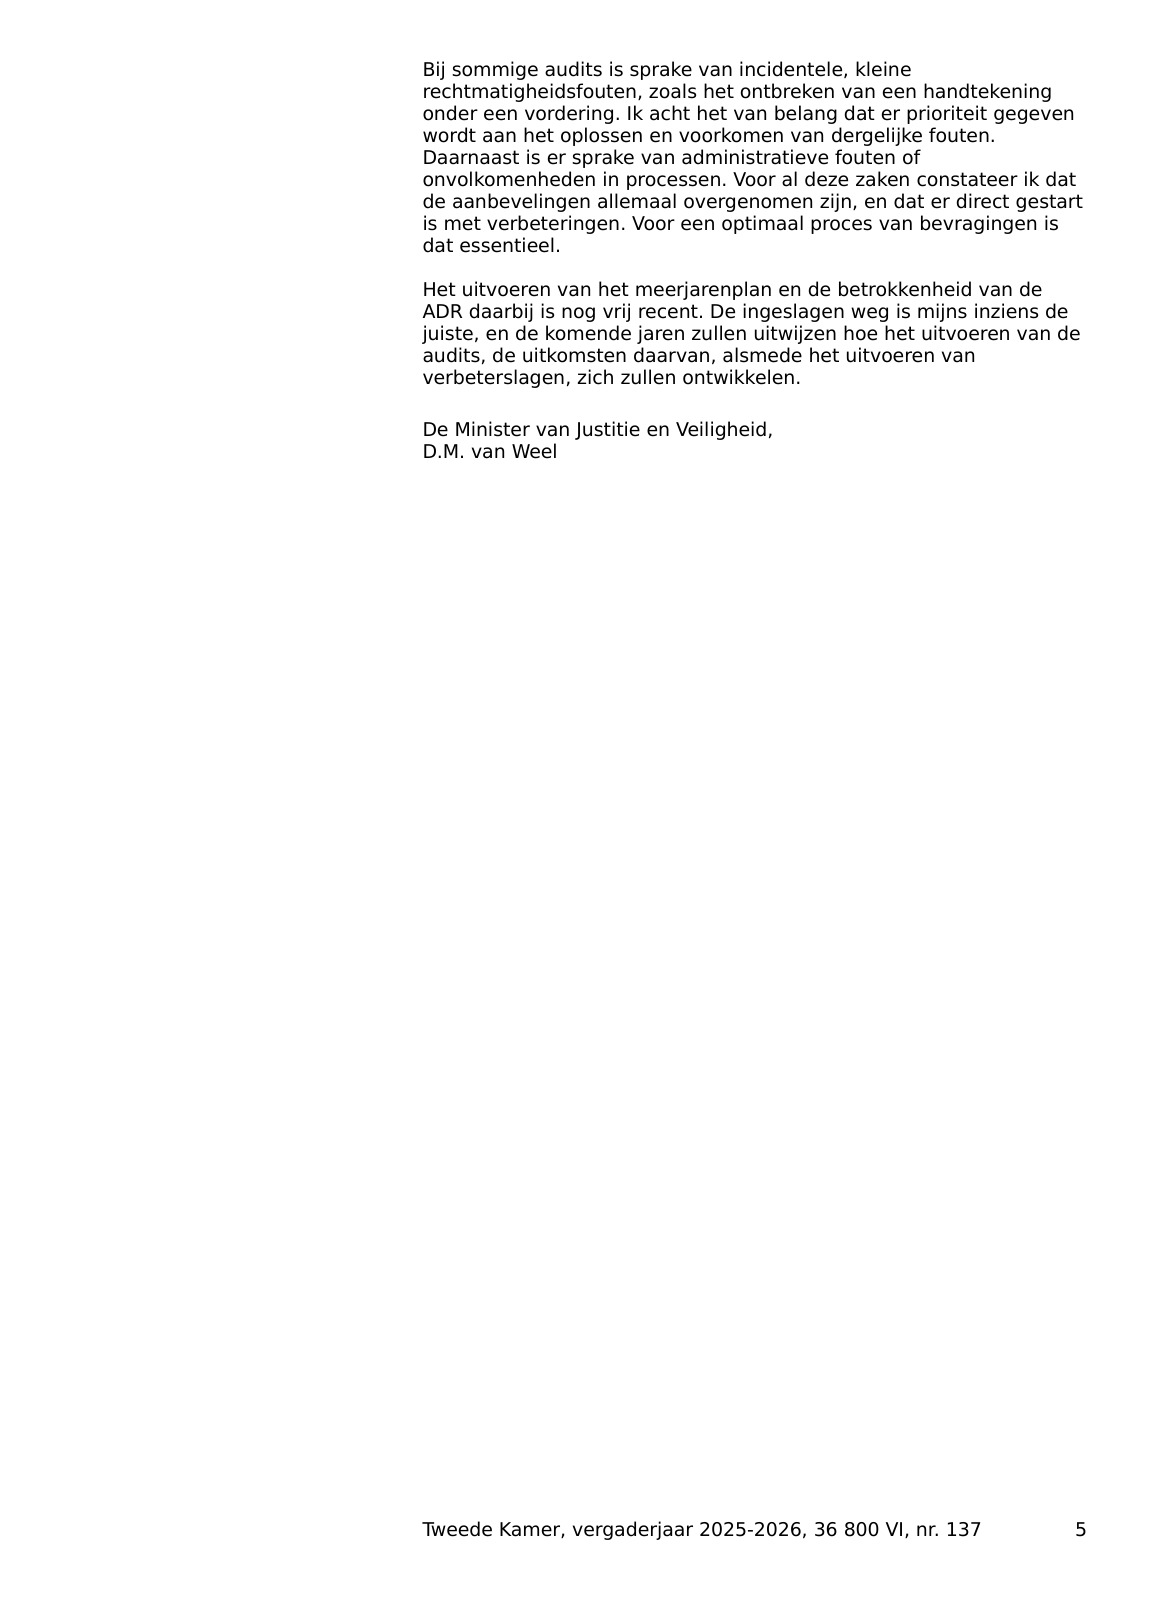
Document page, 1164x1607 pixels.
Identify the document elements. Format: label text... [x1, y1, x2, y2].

text Bij sommige audits is sprake van incidentele, kleine rechtmatigheidsfouten, zoals het ontbreken van een handtekening onder een vordering. Ik acht het van belang dat er prioriteit gegeven wordt aan het oplossen en voorkomen van dergelijke fouten. Daarnaast is er sprake van administratieve fouten of onvolkomenheden in processen. Voor al deze zaken constateer ik dat de aanbevelingen allemaal overgenomen zijn, en dat er direct gestart is met verbeteringen. Voor een optimaal proces van bevragingen is dat essentieel. [422, 59, 1087, 257]
text De Minister van Justitie en Veiligheid, D.M. van Weel [422, 419, 1087, 463]
text Het uitvoeren van het meerjarenplan en de betrokkenheid van de ADR daarbij is nog vrij recent. De ingeslagen weg is mijns inziens de juiste, en de komende jaren zullen uitwijzen hoe het uitvoeren van de audits, de uitkomsten daarvan, alsmede het uitvoeren van verbeterslagen, zich zullen ontwikkelen. [422, 279, 1087, 389]
